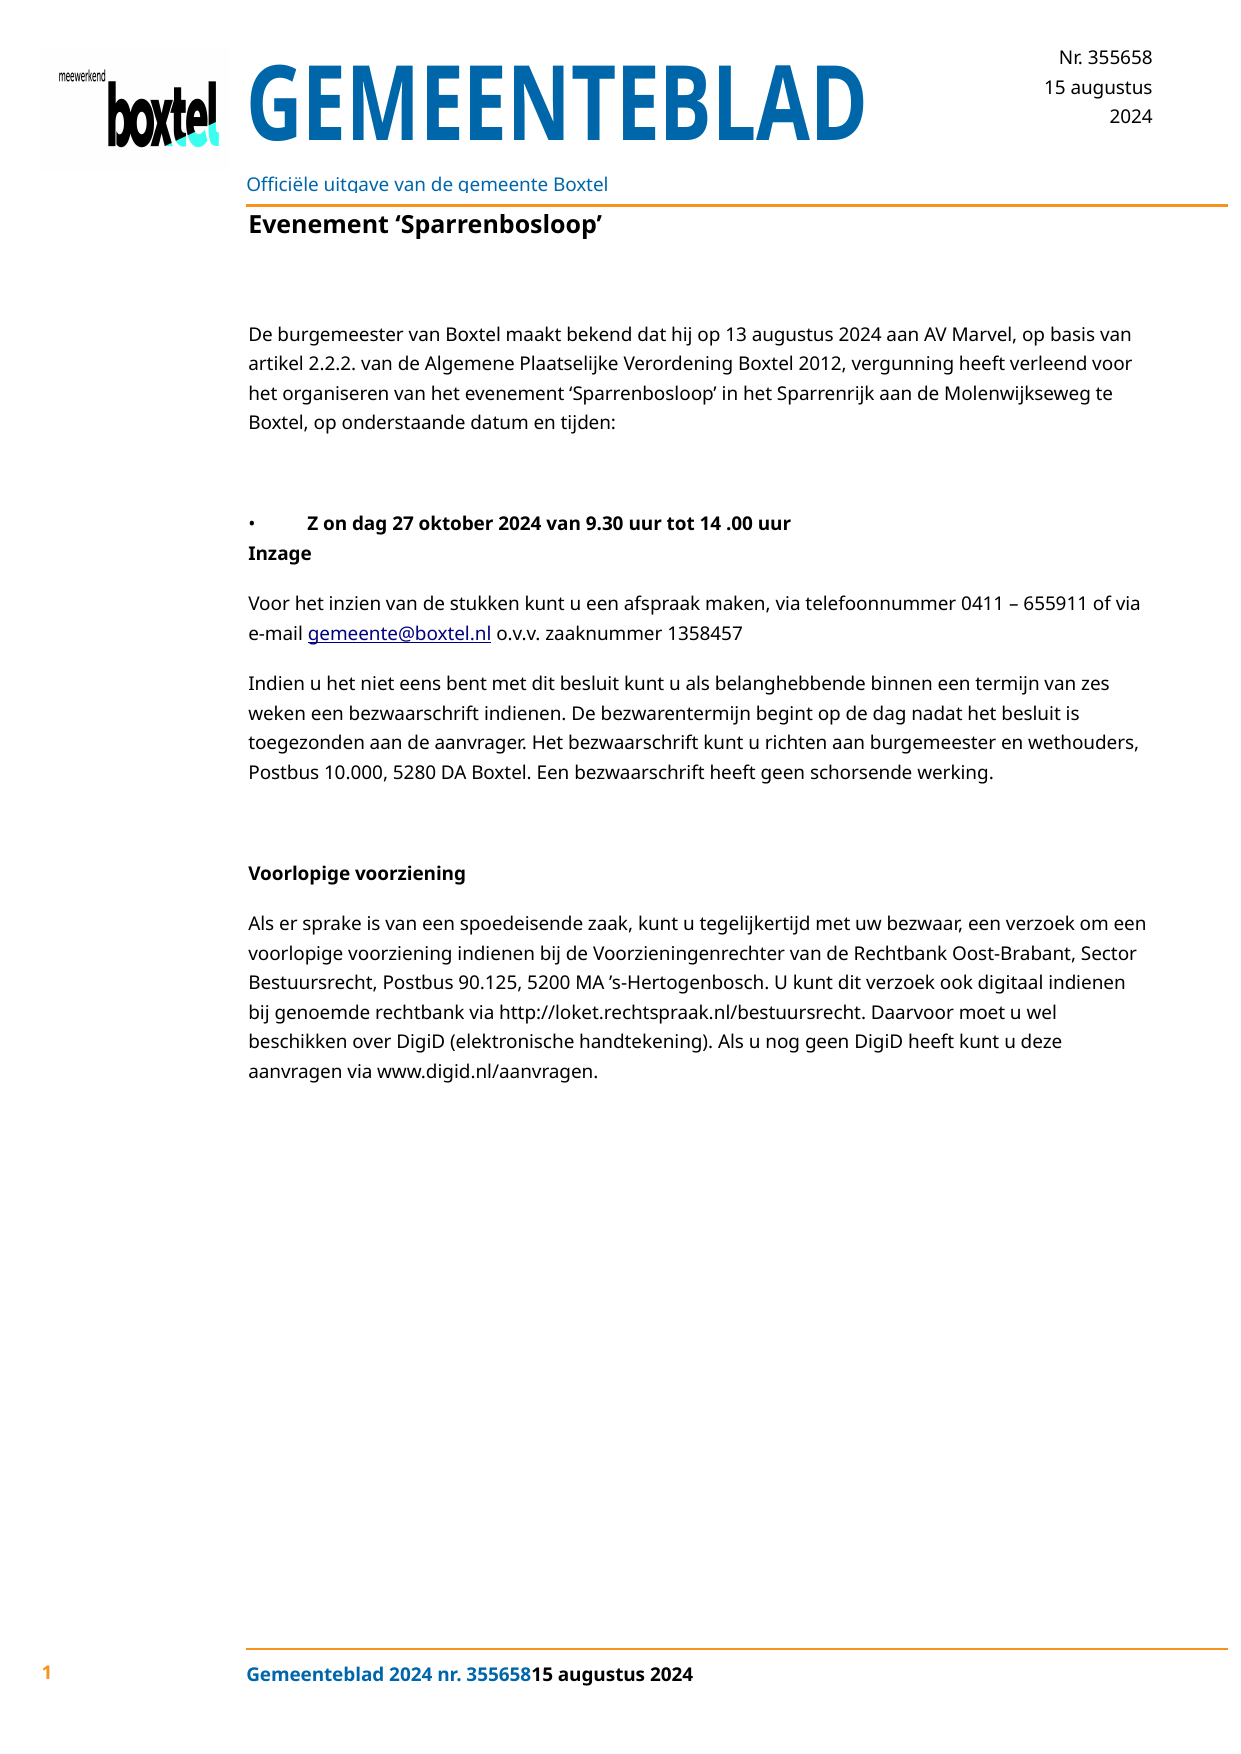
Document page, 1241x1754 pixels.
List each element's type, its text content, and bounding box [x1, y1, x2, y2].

list Z on dag 27 oktober 2024 van 9.30 uur tot 14 .00 uur [248, 510, 1152, 536]
text Inzage [248, 540, 1152, 566]
picture [41, 47, 231, 172]
text Als er sprake is van een spoedeisende zaak, kunt u tegelijkertijd met uw bezwaar, een verzoek om een voorlopige voorziening indienen bij de Voorzieningenrechter van de Rechtbank Oost-Brabant, Sector Bestuursrecht, Postbus 90.125, 5200 MA ’s-Hertogenbosch. U kunt dit verzoek ook digitaal indienen bij genoemde rechtbank via http://loket.rechtspraak.nl/bestuursrecht. Daarvoor moet u wel beschikken over DigiD (elektronische handtekening). Als u nog geen DigiD heeft kunt u deze aanvragen via www.digid.nl/aanvragen. [248, 910, 1152, 1084]
text Voor het inzien van de stukken kunt u een afspraak maken, via telefoonnummer 0411 – 655911 of via e-mail gemeente@boxtel.nl o.v.v. zaaknummer 1358457 [248, 590, 1152, 646]
text Voorlopige voorziening [248, 860, 1152, 886]
text Indien u het niet eens bent met dit besluit kunt u als belanghebbende binnen een termijn van zes weken een bezwaarschrift indienen. De bezwarentermijn begint op de dag nadat het besluit is toegezonden aan de aanvrager. Het bezwaarschrift kunt u richten aan burgemeester en wethouders, Postbus 10.000, 5280 DA Boxtel. Een bezwaarschrift heeft geen schorsende werking. [248, 670, 1152, 785]
text Evenement ‘Sparrenbosloop’ [248, 207, 1152, 241]
text De burgemeester van Boxtel maakt bekend dat hij op 13 augustus 2024 aan AV Marvel, op basis van artikel 2.2.2. van de Algemene Plaatselijke Verordening Boxtel 2012, vergunning heeft verleend voor het organiseren van het evenement ‘Sparrenbosloop’ in het Sparrenrijk aan de Molenwijkseweg te Boxtel, op onderstaande datum en tijden: [248, 321, 1152, 435]
